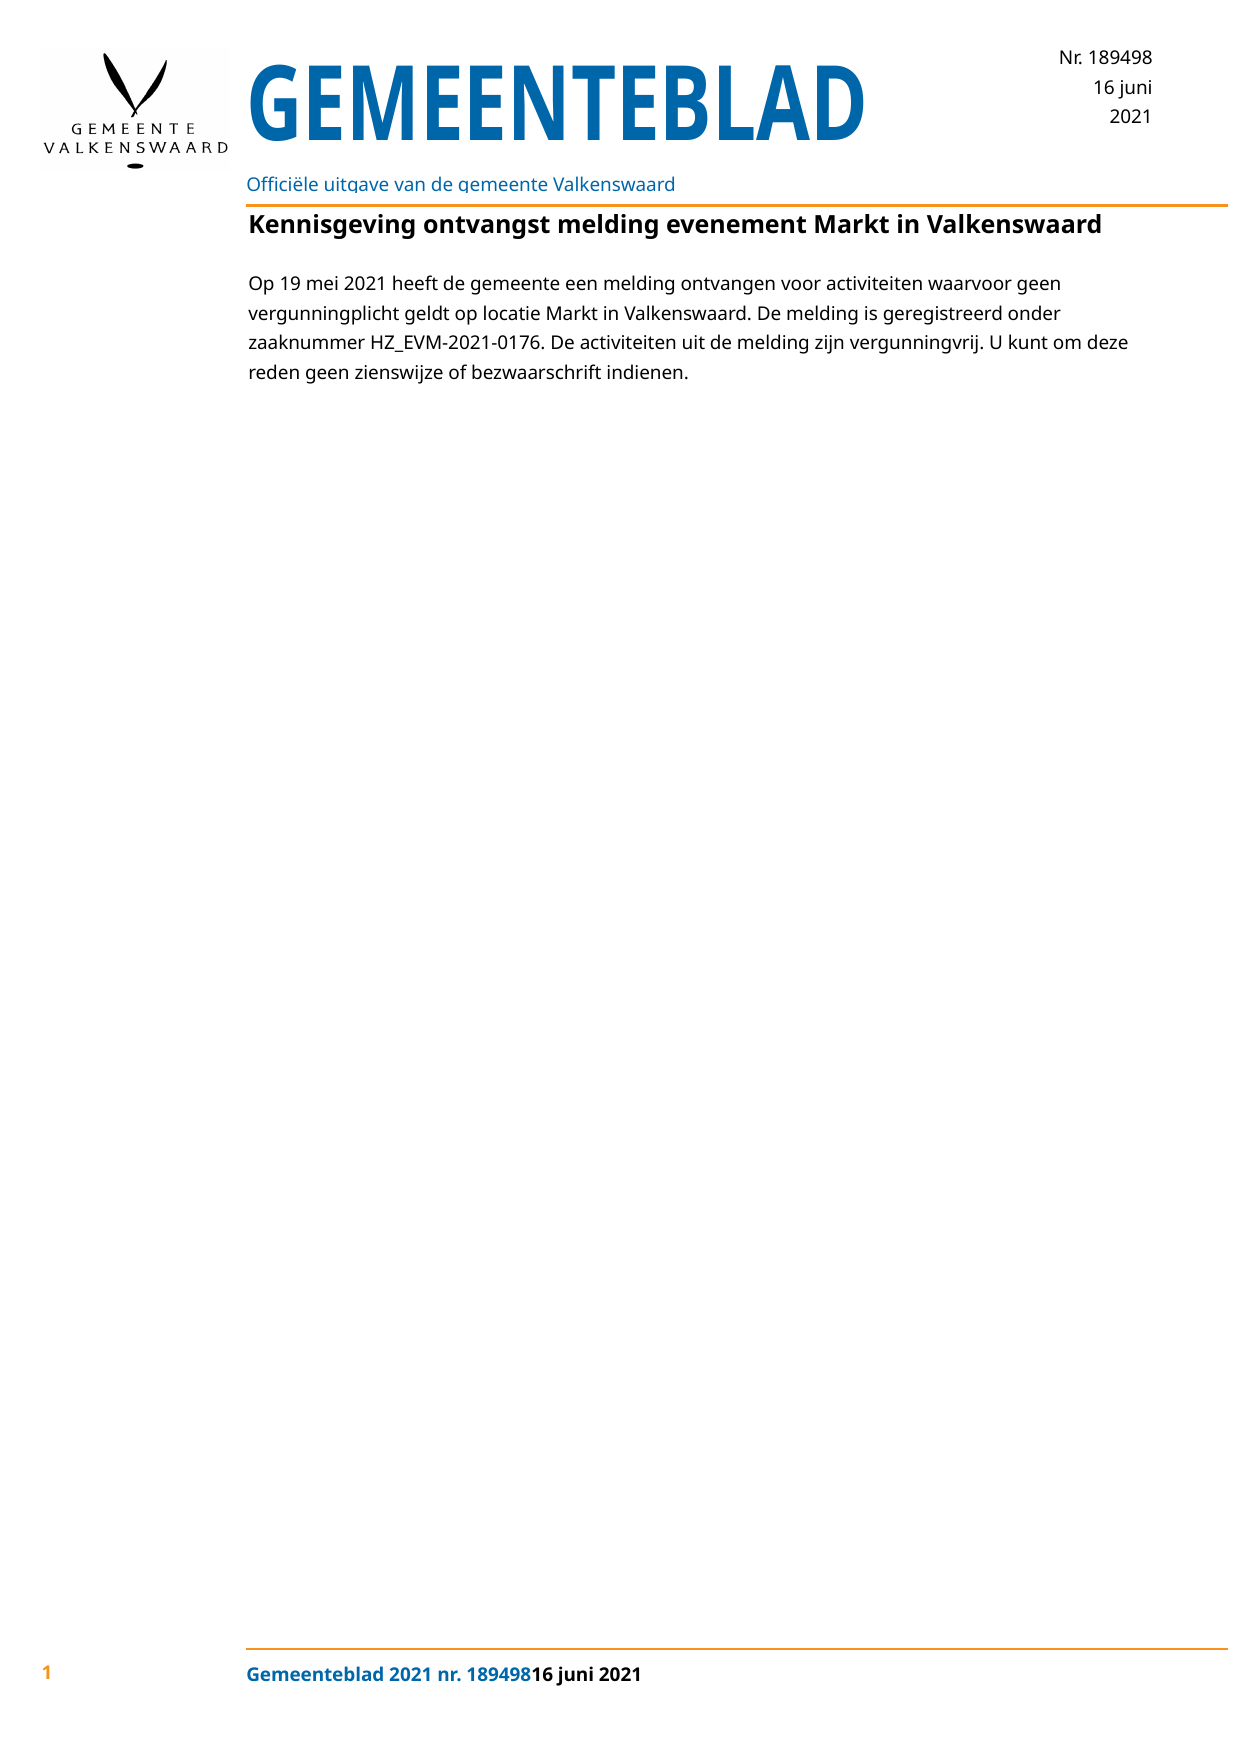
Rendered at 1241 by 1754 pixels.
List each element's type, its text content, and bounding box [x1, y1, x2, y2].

text Kennisgeving ontvangst melding evenement Markt in Valkenswaard [248, 207, 1152, 241]
text Op 19 mei 2021 heeft de gemeente een melding ontvangen voor activiteiten waarvoor geen vergunningplicht geldt op locatie Markt in Valkenswaard. De melding is geregistreerd onder zaaknummer HZ_EVM-2021-0176. De activiteiten uit de melding zijn vergunningvrij. U kunt om deze reden geen zienswijze of bezwaarschrift indienen. [248, 270, 1152, 385]
picture [41, 47, 231, 172]
